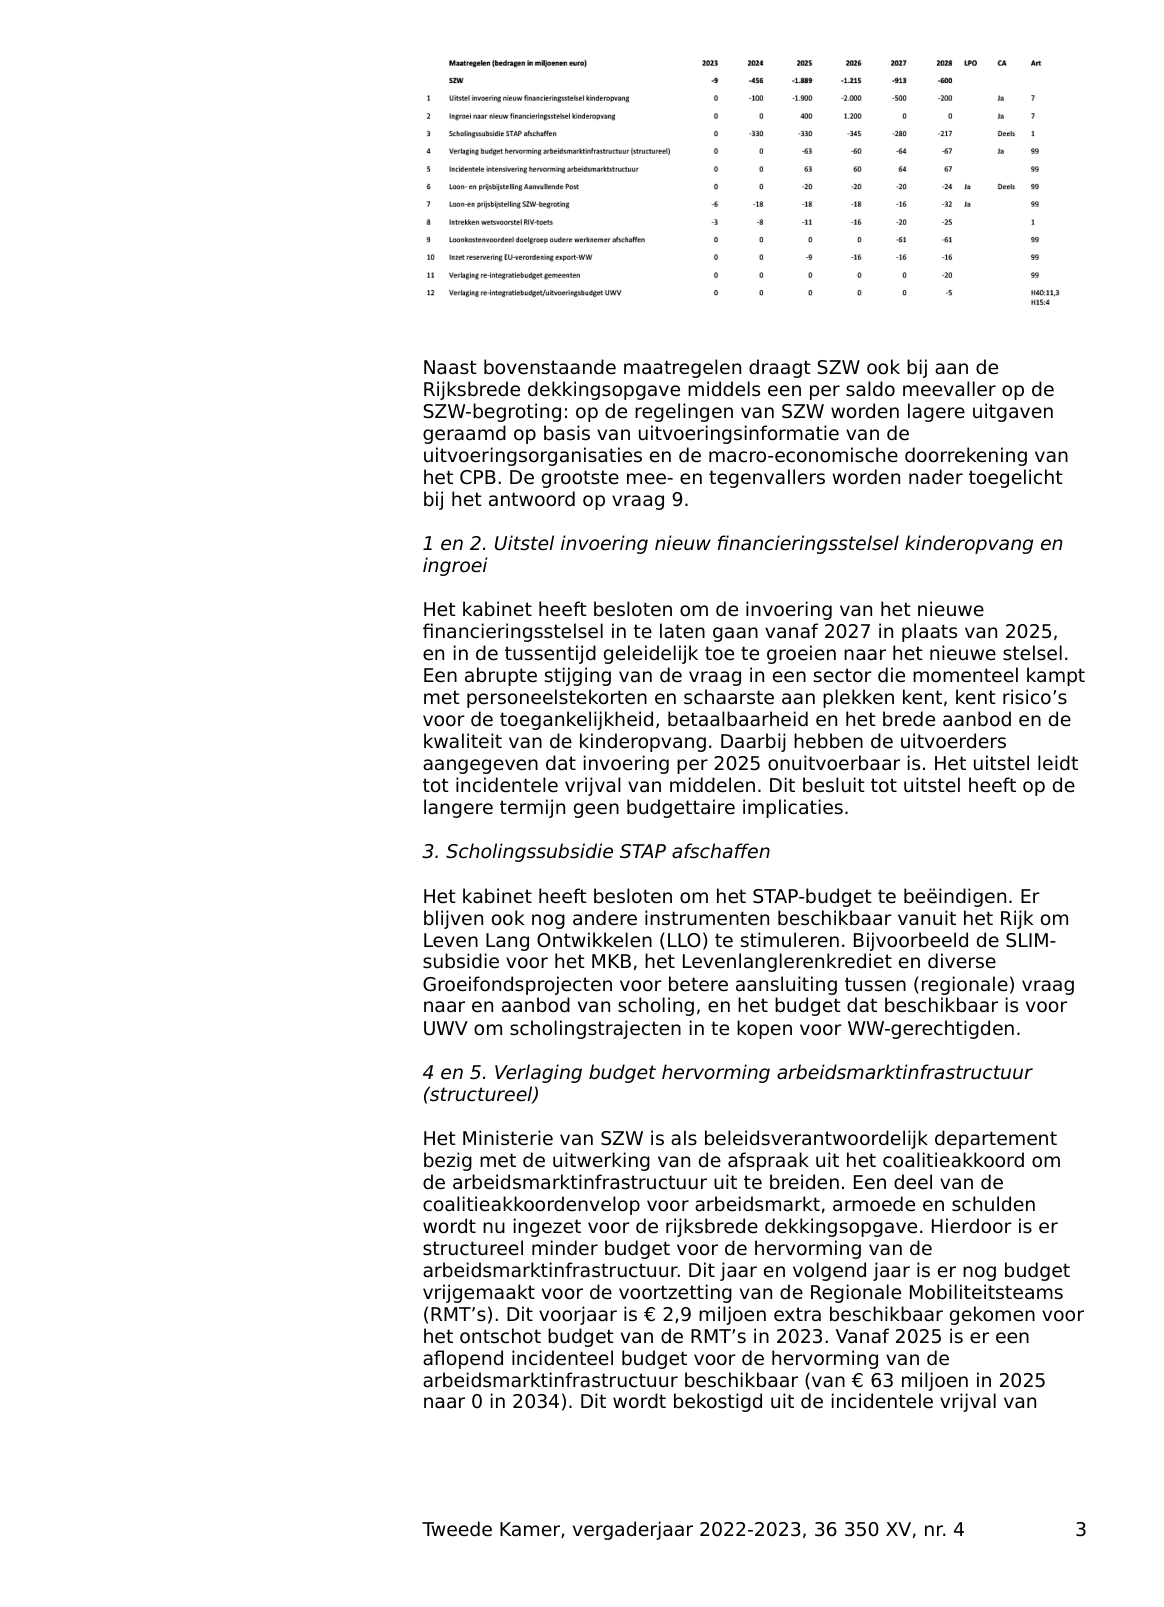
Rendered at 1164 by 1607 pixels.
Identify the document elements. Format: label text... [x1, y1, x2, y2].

text Naast bovenstaande maatregelen draagt SZW ook bij aan de Rijksbrede dekkingsopgave middels een per saldo meevaller op de SZW-begroting: op de regelingen van SZW worden lagere uitgaven geraamd op basis van uitvoeringsinformatie van de uitvoeringsorganisaties en de macro-economische doorrekening van het CPB. De grootste mee- en tegenvallers worden nader toegelicht bij het antwoord op vraag 9. [422, 357, 1087, 511]
subtitle 4 en 5. Verlaging budget hervorming arbeidsmarktinfrastructuur (structureel) [422, 1062, 1087, 1106]
text Het kabinet heeft besloten om het STAP-budget te beëindigen. Er blijven ook nog andere instrumenten beschikbaar vanuit het Rijk om Leven Lang Ontwikkelen (LLO) te stimuleren. Bijvoorbeeld de SLIM-subsidie voor het MKB, het Levenlanglerenkrediet en diverse Groeifondsprojecten voor betere aansluiting tussen (regionale) vraag naar en aanbod van scholing, en het budget dat beschikbaar is voor UWV om scholingstrajecten in te kopen voor WW-gerechtigden. [422, 886, 1087, 1039]
subtitle 3. Scholingssubsidie STAP afschaffen [422, 841, 1087, 863]
text Het kabinet heeft besloten om de invoering van het nieuwe financieringsstelsel in te laten gaan vanaf 2027 in plaats van 2025, en in de tussentijd geleidelijk toe te groeien naar het nieuwe stelsel. Een abrupte stijging van de vraag in een sector die momenteel kampt met personeelstekorten en schaarste aan plekken kent, kent risico’s voor de toegankelijkheid, betaalbaarheid en het brede aanbod en de kwaliteit van de kinderopvang. Daarbij hebben de uitvoerders aangegeven dat invoering per 2025 onuitvoerbaar is. Het uitstel leidt tot incidentele vrijval van middelen. Dit besluit tot uitstel heeft op de langere termijn geen budgettaire implicaties. [422, 599, 1087, 819]
picture [422, 59, 1072, 313]
text Het Ministerie van SZW is als beleidsverantwoordelijk departement bezig met de uitwerking van de afspraak uit het coalitieakkoord om de arbeidsmarktinfrastructuur uit te breiden. Een deel van de coalitieakkoordenvelop voor arbeidsmarkt, armoede en schulden wordt nu ingezet voor de rijksbrede dekkingsopgave. Hierdoor is er structureel minder budget voor de hervorming van de arbeidsmarktinfrastructuur. Dit jaar en volgend jaar is er nog budget vrijgemaakt voor de voortzetting van de Regionale Mobiliteitsteams (RMT’s). Dit voorjaar is € 2,9 miljoen extra beschikbaar gekomen voor het ontschot budget van de RMT’s in 2023. Vanaf 2025 is er een aflopend incidenteel budget voor de hervorming van de arbeidsmarktinfrastructuur beschikbaar (van € 63 miljoen in 2025 naar 0 in 2034). Dit wordt bekostigd uit de incidentele vrijval van [422, 1128, 1087, 1413]
subtitle 1 en 2. Uitstel invoering nieuw financieringsstelsel kinderopvang en ingroei [422, 533, 1087, 577]
